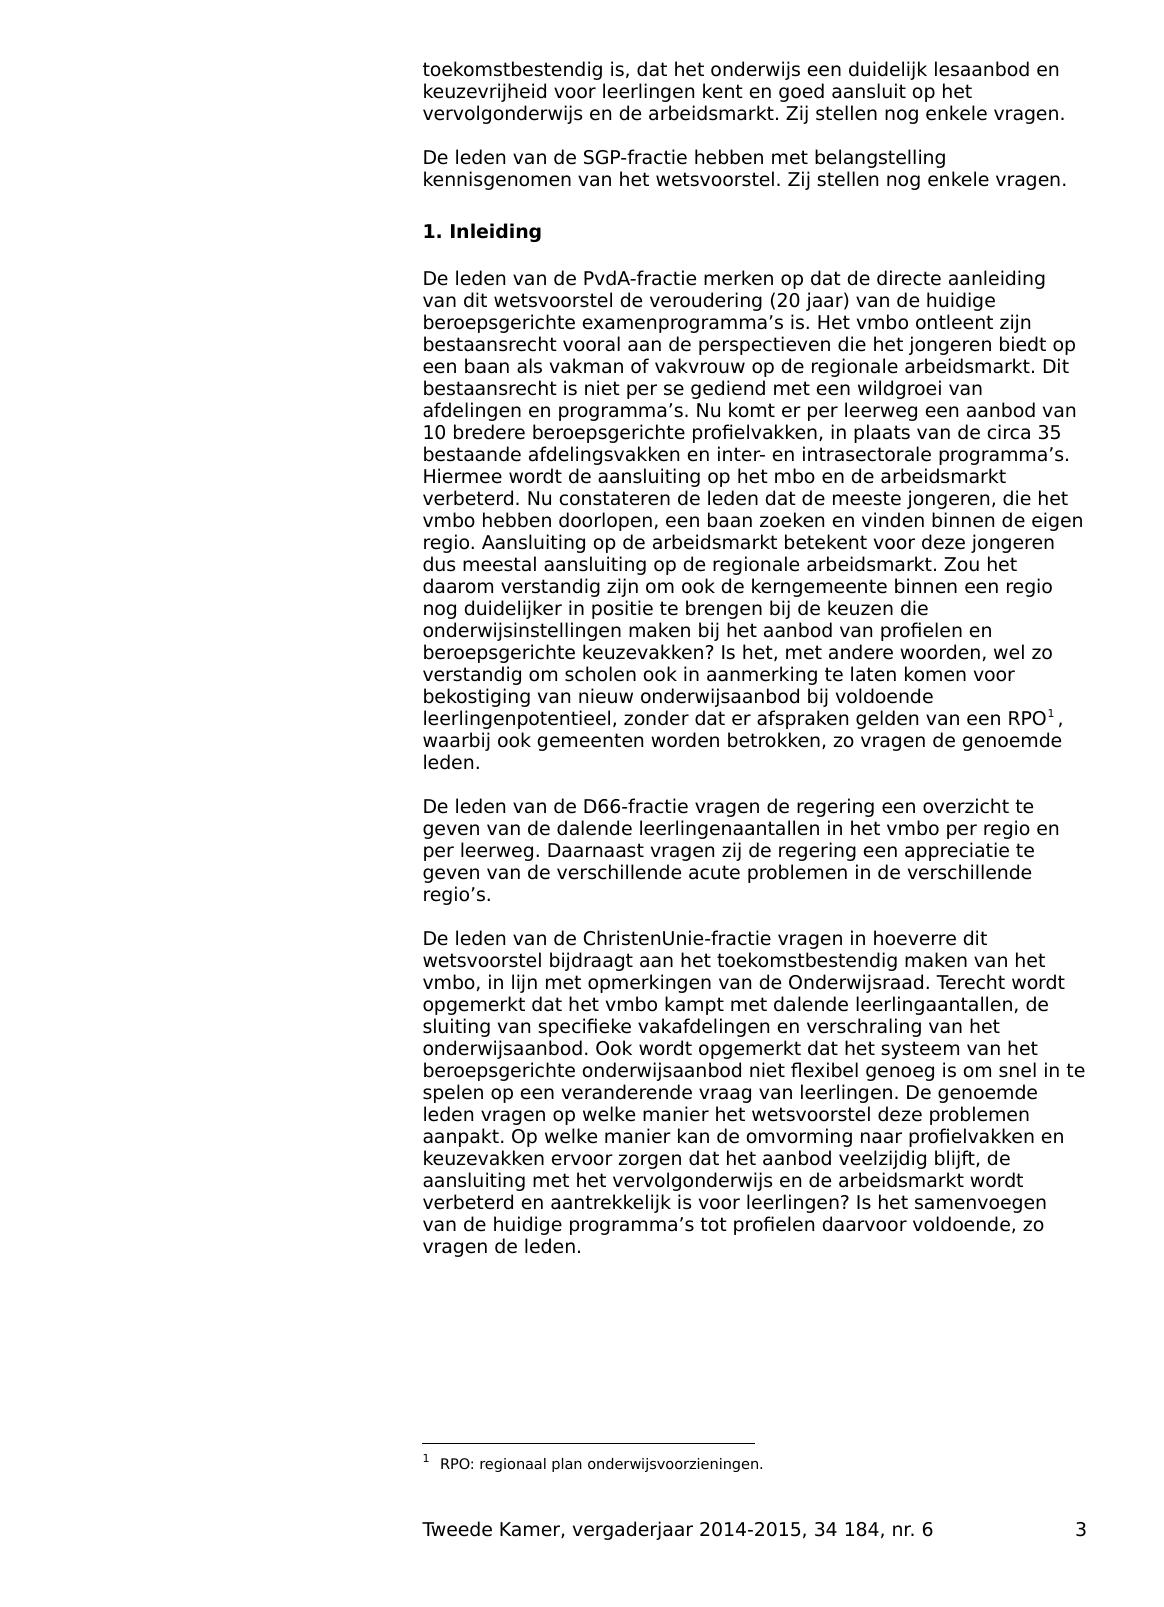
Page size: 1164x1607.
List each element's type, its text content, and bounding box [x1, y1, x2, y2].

text RPO: regionaal plan onderwijsvoorzieningen. [422, 1452, 1087, 1474]
text De leden van de SGP-fractie hebben met belangstelling kennisgenomen van het wetsvoorstel. Zij stellen nog enkele vragen. [422, 147, 1087, 191]
text De leden van de PvdA-fractie merken op dat de directe aanleiding van dit wetsvoorstel de veroudering (20 jaar) van de huidige beroepsgerichte examenprogramma’s is. Het vmbo ontleent zijn bestaansrecht vooral aan de perspectieven die het jongeren biedt op een baan als vakman of vakvrouw op de regionale arbeidsmarkt. Dit bestaansrecht is niet per se gediend met een wildgroei van afdelingen en programma’s. Nu komt er per leerweg een aanbod van 10 bredere beroepsgerichte profielvakken, in plaats van de circa 35 bestaande afdelingsvakken en inter- en intrasectorale programma’s. Hiermee wordt de aansluiting op het mbo en de arbeidsmarkt verbeterd. Nu constateren de leden dat de meeste jongeren, die het vmbo hebben doorlopen, een baan zoeken en vinden binnen de eigen regio. Aansluiting op de arbeidsmarkt betekent voor deze jongeren dus meestal aansluiting op de regionale arbeidsmarkt. Zou het daarom verstandig zijn om ook de kerngemeente binnen een regio nog duidelijker in positie te brengen bij de keuzen die onderwijsinstellingen maken bij het aanbod van profielen en beroepsgerichte keuzevakken? Is het, met andere woorden, wel zo verstandig om scholen ook in aanmerking te laten komen voor bekostiging van nieuw onderwijsaanbod bij voldoende leerlingenpotentieel, zonder dat er afspraken gelden van een RPO, waarbij ook gemeenten worden betrokken, zo vragen de genoemde leden. [422, 268, 1087, 774]
text De leden van de D66-fractie vragen de regering een overzicht te geven van de dalende leerlingenaantallen in het vmbo per regio en per leerweg. Daarnaast vragen zij de regering een appreciatie te geven van de verschillende acute problemen in de verschillende regio’s. [422, 796, 1087, 906]
text toekomstbestendig is, dat het onderwijs een duidelijk lesaanbod en keuzevrijheid voor leerlingen kent en goed aansluit op het vervolgonderwijs en de arbeidsmarkt. Zij stellen nog enkele vragen. [422, 59, 1087, 125]
subtitle 1. Inleiding [422, 221, 1087, 243]
text De leden van de ChristenUnie-fractie vragen in hoeverre dit wetsvoorstel bijdraagt aan het toekomstbestendig maken van het vmbo, in lijn met opmerkingen van de Onderwijsraad. Terecht wordt opgemerkt dat het vmbo kampt met dalende leerlingaantallen, de sluiting van specifieke vakafdelingen en verschraling van het onderwijsaanbod. Ook wordt opgemerkt dat het systeem van het beroepsgerichte onderwijsaanbod niet flexibel genoeg is om snel in te spelen op een veranderende vraag van leerlingen. De genoemde leden vragen op welke manier het wetsvoorstel deze problemen aanpakt. Op welke manier kan de omvorming naar profielvakken en keuzevakken ervoor zorgen dat het aanbod veelzijdig blijft, de aansluiting met het vervolgonderwijs en de arbeidsmarkt wordt verbeterd en aantrekkelijk is voor leerlingen? Is het samenvoegen van de huidige programma’s tot profielen daarvoor voldoende, zo vragen de leden. [422, 928, 1087, 1258]
